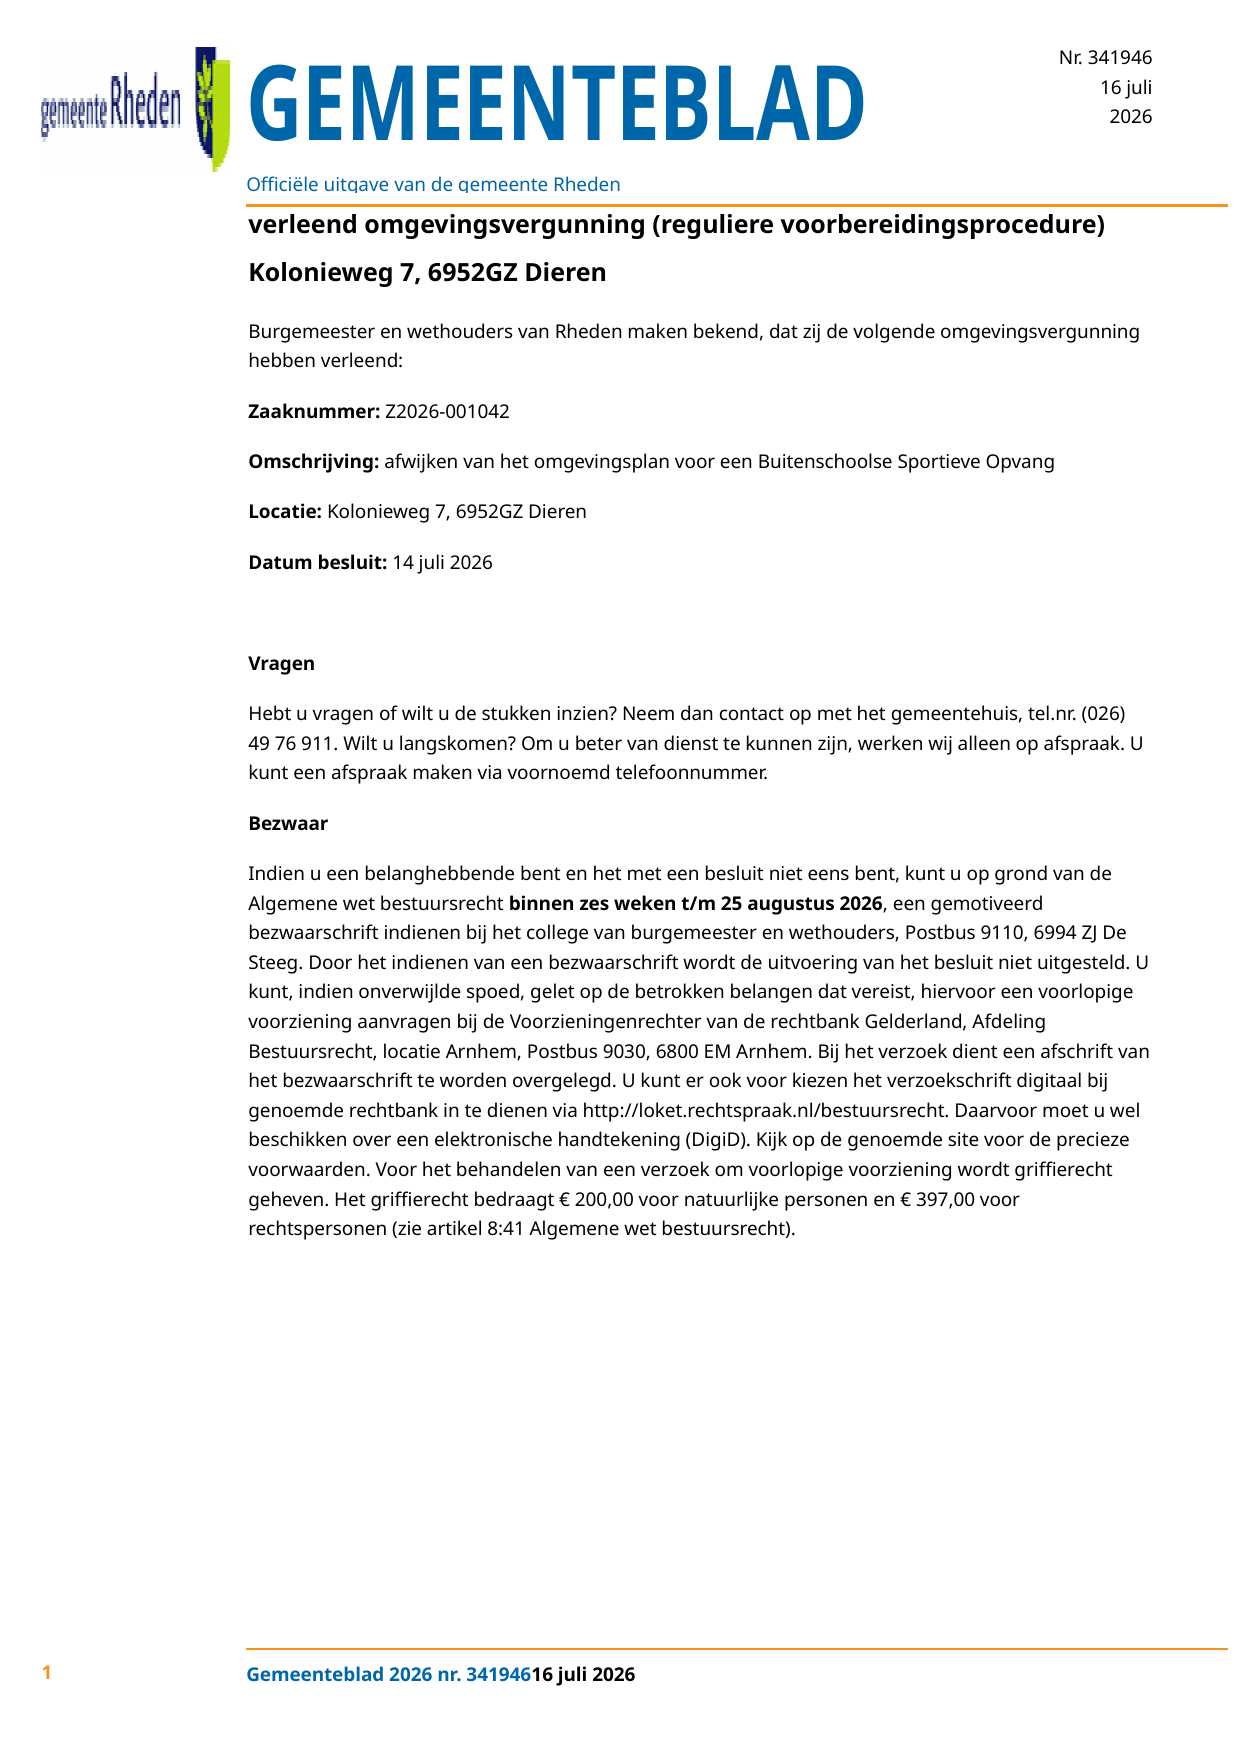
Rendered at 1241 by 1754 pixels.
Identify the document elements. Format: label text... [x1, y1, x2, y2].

text Indien u een belanghebbende bent en het met een besluit niet eens bent, kunt u op grond van de Algemene wet bestuursrecht binnen zes weken t/m 25 augustus 2026, een gemotiveerd bezwaarschrift indienen bij het college van burgemeester en wethouders, Postbus 9110, 6994 ZJ De Steeg. Door het indienen van een bezwaarschrift wordt de uitvoering van het besluit niet uitgesteld. U kunt, indien onverwijlde spoed, gelet op de betrokken belangen dat vereist, hiervoor een voorlopige voorziening aanvragen bij de Voorzieningenrechter van de rechtbank Gelderland, Afdeling Bestuursrecht, locatie Arnhem, Postbus 9030, 6800 EM Arnhem. Bij het verzoek dient een afschrift van het bezwaarschrift te worden overgelegd. U kunt er ook voor kiezen het verzoekschrift digitaal bij genoemde rechtbank in te dienen via http://loket.rechtspraak.nl/bestuursrecht. Daarvoor moet u wel beschikken over een elektronische handtekening (DigiD). Kijk op de genoemde site voor de precieze voorwaarden. Voor het behandelen van een verzoek om voorlopige voorziening wordt griffierecht geheven. Het griffierecht bedraagt € 200,00 voor natuurlijke personen en € 397,00 voor rechtspersonen (zie artikel 8:41 Algemene wet bestuursrecht). [248, 860, 1152, 1241]
text Locatie: Kolonieweg 7, 6952GZ Dieren [248, 499, 1152, 524]
text Hebt u vragen of wilt u de stukken inzien? Neem dan contact op met het gemeentehuis, tel.nr. (026) 49 76 911. Wilt u langskomen? Om u beter van dienst te kunnen zijn, werken wij alleen op afspraak. U kunt een afspraak maken via voornoemd telefoonnummer. [248, 700, 1152, 785]
text verleend omgevingsvergunning (reguliere voorbereidingsprocedure) Kolonieweg 7, 6952GZ Dieren [248, 207, 1152, 288]
text Burgemeester en wethouders van Rheden maken bekend, dat zij de volgende omgevingsvergunning hebben verleend: [248, 318, 1152, 373]
text Bezwaar [248, 810, 1152, 836]
text Vragen [248, 650, 1152, 676]
text Zaaknummer: Z2026-001042 [248, 398, 1152, 424]
text Omschrijving: afwijken van het omgevingsplan voor een Buitenschoolse Sportieve Opvang [248, 448, 1152, 474]
text Datum besluit: 14 juli 2026 [248, 549, 1152, 575]
picture [41, 47, 231, 172]
